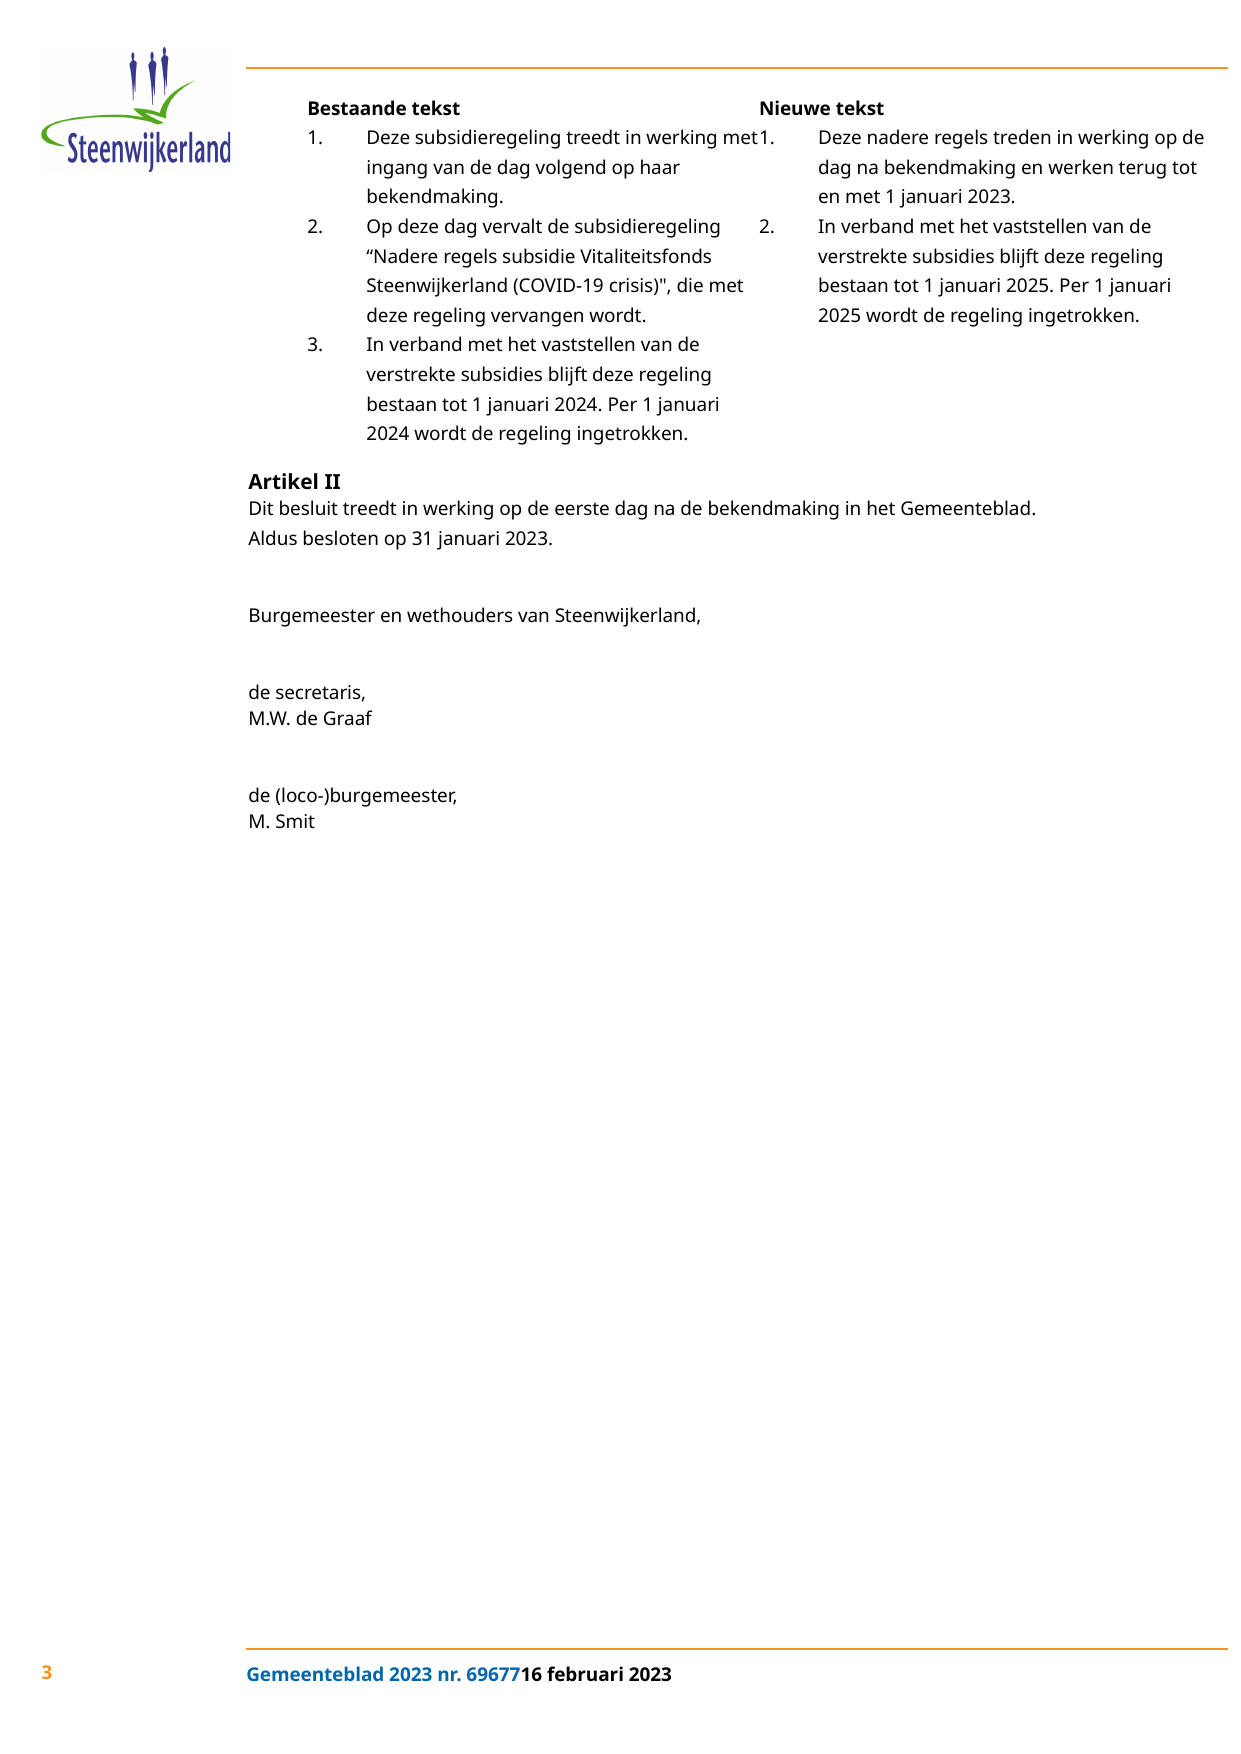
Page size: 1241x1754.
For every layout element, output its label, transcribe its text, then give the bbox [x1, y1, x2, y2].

picture [41, 47, 231, 172]
text Burgemeester en wethouders van Steenwijkerland, [248, 602, 1152, 628]
text de secretaris, [248, 679, 1152, 705]
text Dit besluit treedt in werking op de eerste dag na de bekendmaking in het Gemeenteblad. [248, 495, 1152, 521]
text M. Smit [248, 808, 1152, 834]
text Aldus besloten op 31 januari 2023. [248, 525, 1152, 551]
text de (loco-)burgemeester, [248, 782, 1152, 808]
text Artikel II [248, 467, 1152, 495]
text M.W. de Graaf [248, 705, 1152, 731]
table_header Bestaande tekst Deze subsidieregeling treedt in werking met ingang van de dag volgend op haar bekendmaking. Op deze dag vervalt de subsidieregeling “Nadere regels subsidie Vitaliteitsfonds Steenwijkerland (COVID-19 crisis)", die met deze regeling vervangen wordt. In verband met het vaststellen van de verstrekte subsidies blijft deze regeling bestaan tot 1 januari 2024. Per 1 januari 2024 wordt de regeling ingetrokken. [307, 95, 759, 446]
table_header Nieuwe tekst Deze nadere regels treden in werking op de dag na bekendmaking en werken terug tot en met 1 januari 2023. In verband met het vaststellen van de verstrekte subsidies blijft deze regeling bestaan tot 1 januari 2025. Per 1 januari 2025 wordt de regeling ingetrokken. [759, 95, 1211, 446]
